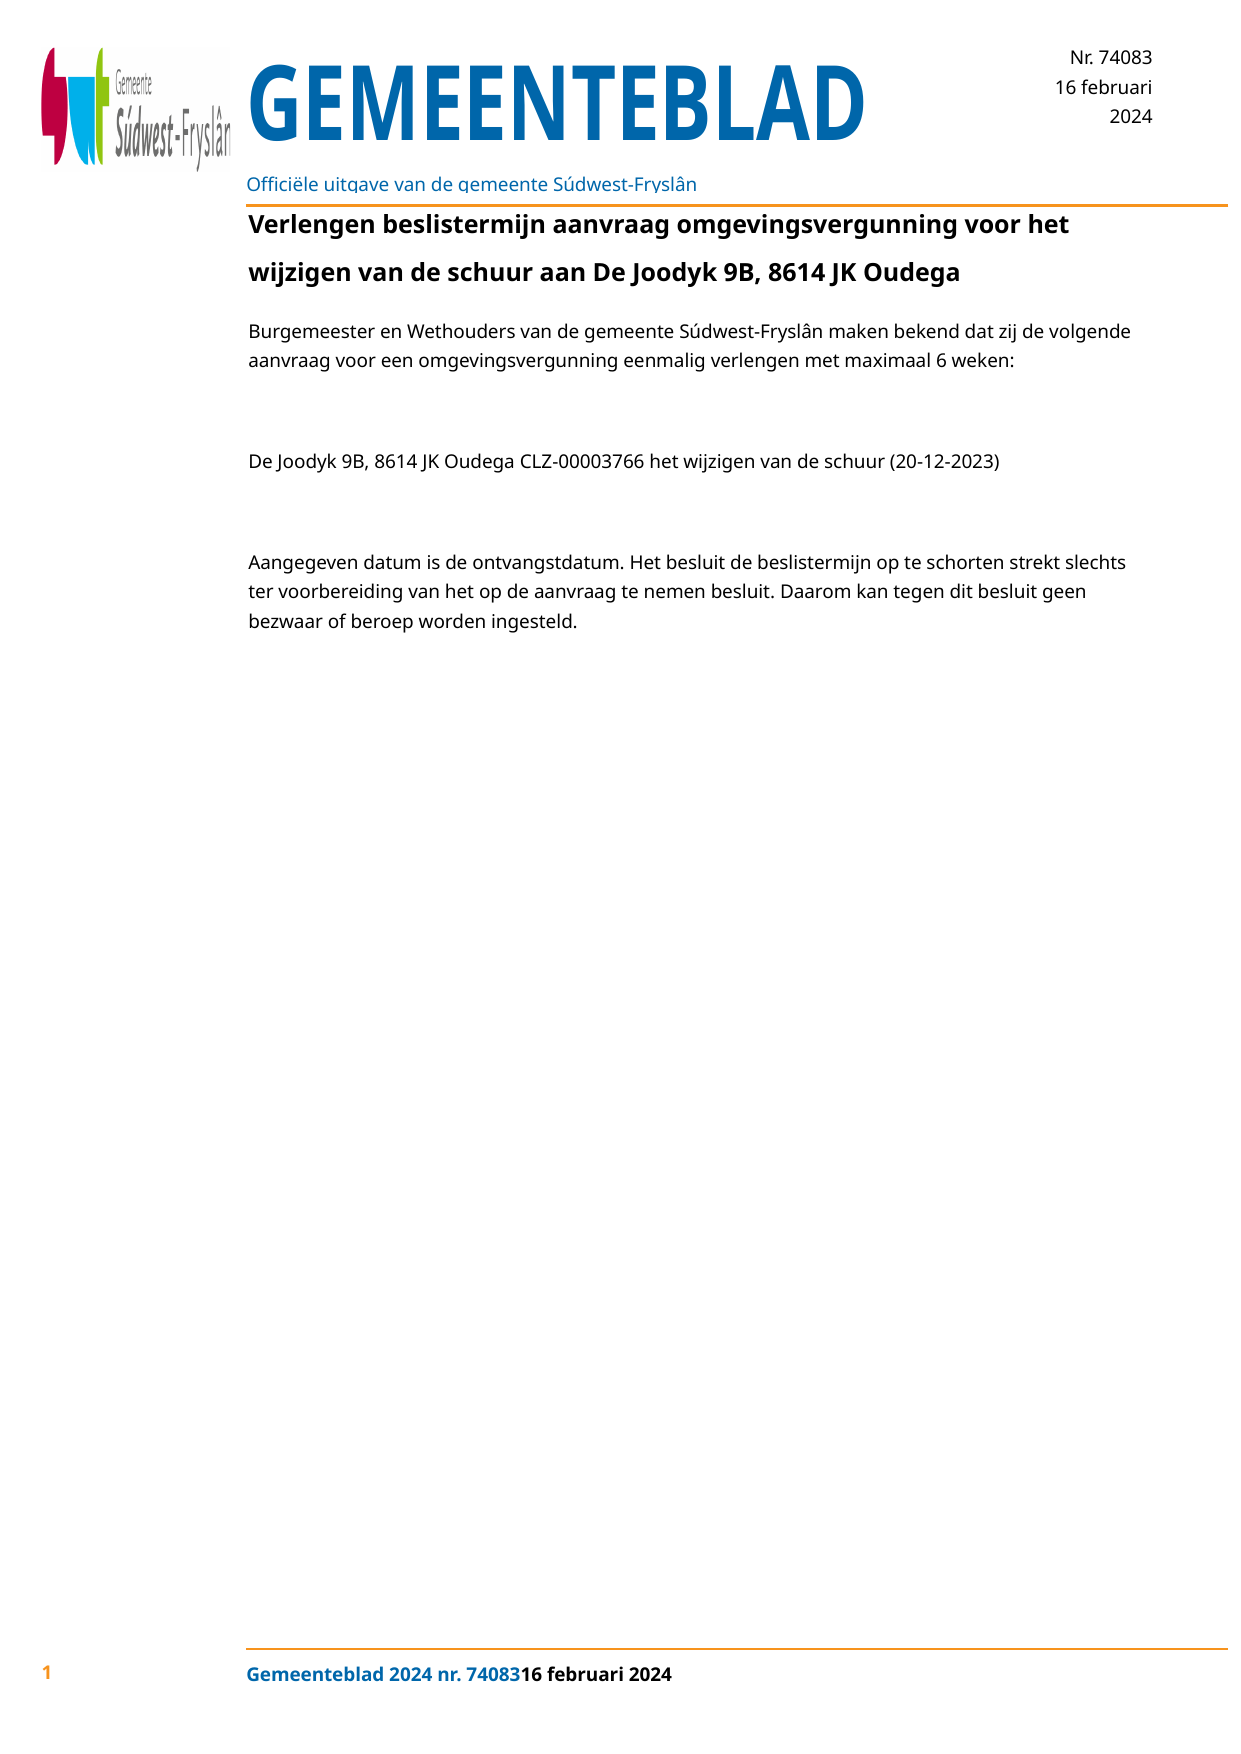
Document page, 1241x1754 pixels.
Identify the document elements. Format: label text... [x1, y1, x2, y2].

picture [41, 47, 231, 172]
text De Joodyk 9B, 8614 JK Oudega CLZ-00003766 het wijzigen van de schuur (20-12-2023) [248, 448, 1152, 474]
text Aangegeven datum is de ontvangstdatum. Het besluit de beslistermijn op te schorten strekt slechts ter voorbereiding van het op de aanvraag te nemen besluit. Daarom kan tegen dit besluit geen bezwaar of beroep worden ingesteld. [248, 549, 1152, 634]
text Verlengen beslistermijn aanvraag omgevingsvergunning voor het wijzigen van de schuur aan De Joodyk 9B, 8614 JK Oudega [248, 207, 1152, 288]
text Burgemeester en Wethouders van de gemeente Súdwest-Fryslân maken bekend dat zij de volgende aanvraag voor een omgevingsvergunning eenmalig verlengen met maximaal 6 weken: [248, 318, 1152, 373]
